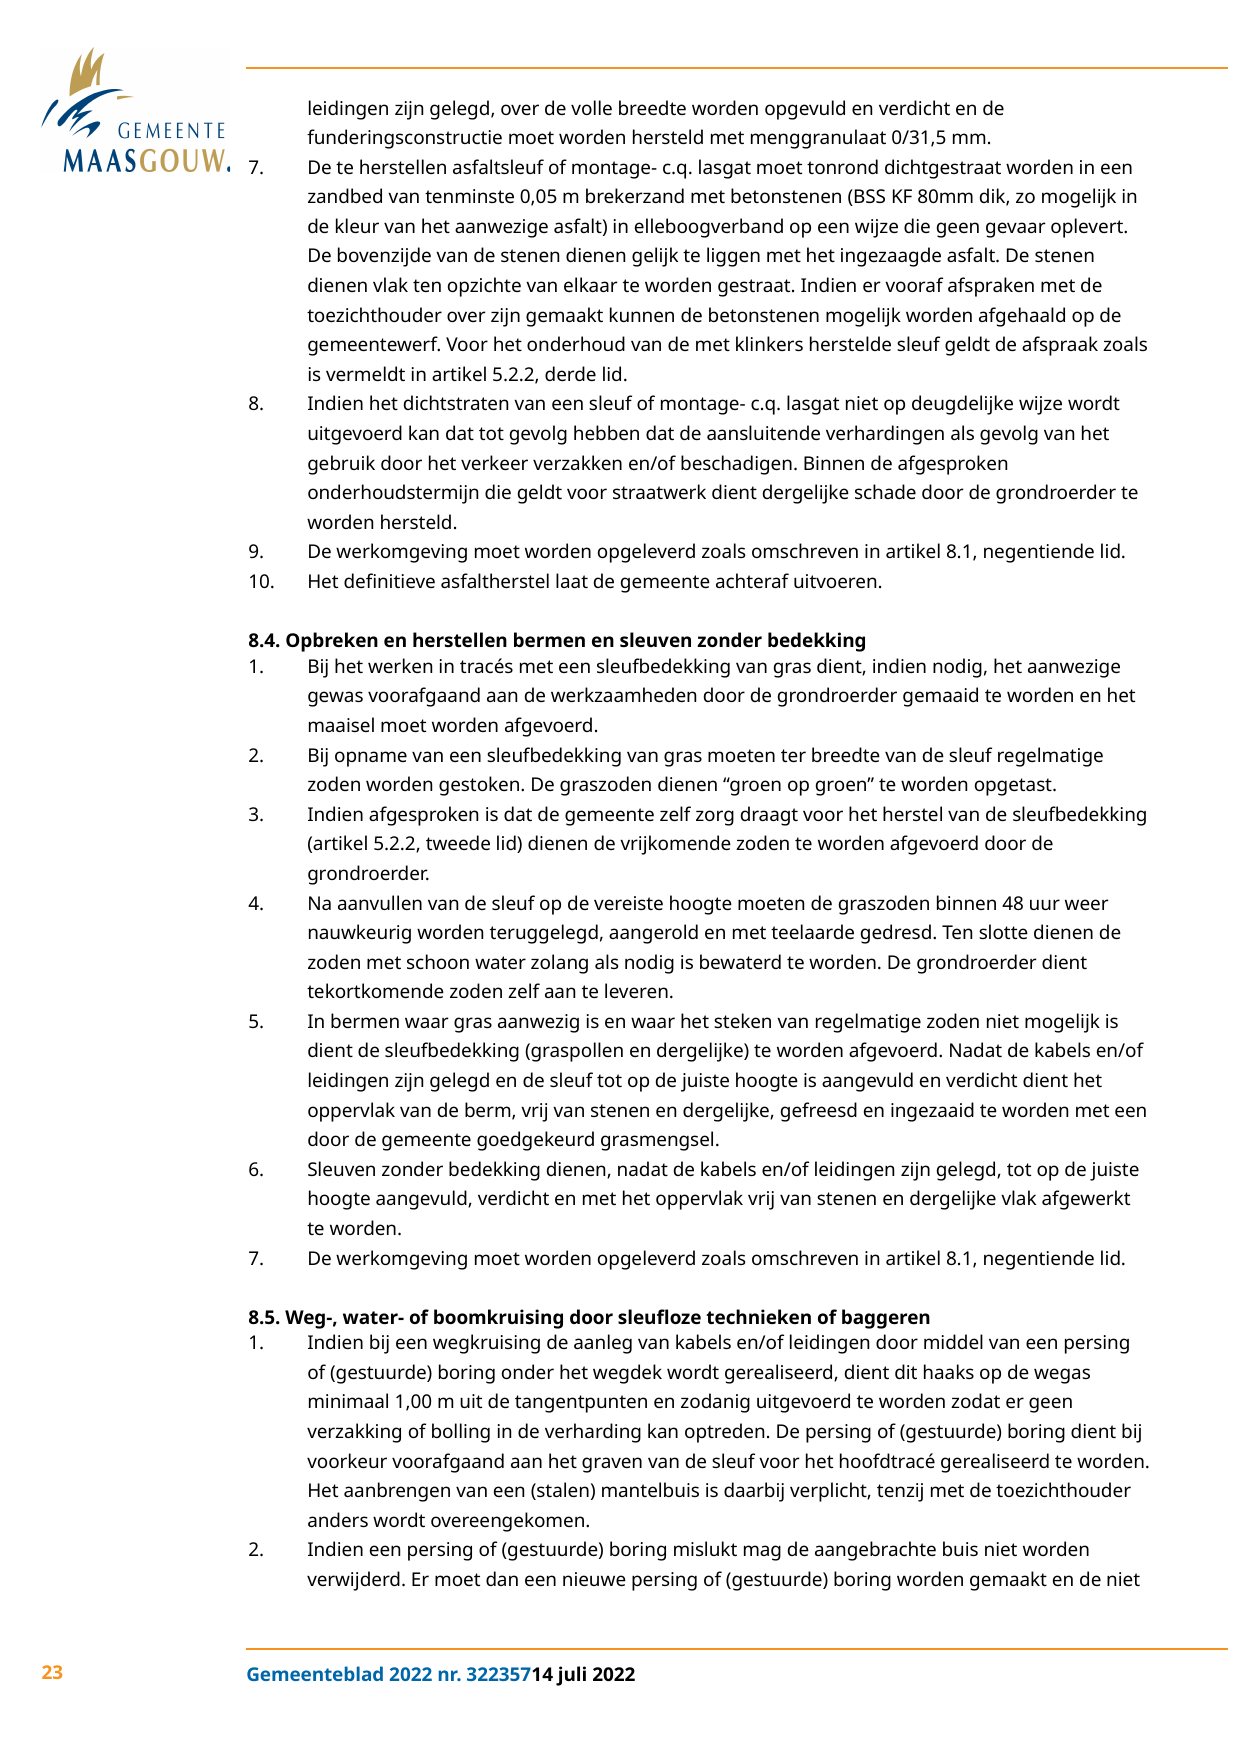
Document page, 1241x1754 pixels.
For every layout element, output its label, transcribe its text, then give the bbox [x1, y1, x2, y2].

list leidingen zijn gelegd, over de volle breedte worden opgevuld en verdicht en de funderingsconstructie moet worden hersteld met menggranulaat 0/31,5 mm. [248, 95, 1152, 150]
list Indien bij een wegkruising de aanleg van kabels en/of leidingen door middel van een persing of (gestuurde) boring onder het wegdek wordt gerealiseerd, dient dit haaks op de wegas [248, 1329, 1152, 1385]
list Sleuven zonder bedekking dienen, nadat de kabels en/of leidingen zijn gelegd, tot op de juiste hoogte aangevuld, verdicht en met het oppervlak vrij van stenen en dergelijke vlak afgewerkt te worden. [248, 1156, 1152, 1241]
list minimaal 1,00 m uit de tangentpunten en zodanig uitgevoerd te worden zodat er geen verzakking of bolling in de verharding kan optreden. De persing of (gestuurde) boring dient bij voorkeur voorafgaand aan het graven van de sleuf voor het hoofdtracé gerealiseerd te worden. Het aanbrengen van een (stalen) mantelbuis is daarbij verplicht, tenzij met de toezichthouder anders wordt overeengekomen. [248, 1389, 1152, 1533]
list Bij opname van een sleufbedekking van gras moeten ter breedte van de sleuf regelmatige zoden worden gestoken. De graszoden dienen “groen op groen” te worden opgetast. [248, 742, 1152, 797]
text 8.5. Weg-, water- of boomkruising door sleufloze technieken of baggeren [248, 1304, 1152, 1329]
list Indien een persing of (gestuurde) boring mislukt mag de aangebrachte buis niet worden verwijderd. Er moet dan een nieuwe persing of (gestuurde) boring worden gemaakt en de niet [248, 1537, 1152, 1592]
list De te herstellen asfaltsleuf of montage- c.q. lasgat moet tonrond dichtgestraat worden in een zandbed van tenminste 0,05 m brekerzand met betonstenen (BSS KF 80mm dik, zo mogelijk in de kleur van het aanwezige asfalt) in elleboogverband op een wijze die geen gevaar oplevert. De bovenzijde van de stenen dienen gelijk te liggen met het ingezaagde asfalt. De stenen dienen vlak ten opzichte van elkaar te worden gestraat. Indien er vooraf afspraken met de toezichthouder over zijn gemaakt kunnen de betonstenen mogelijk worden afgehaald op de gemeentewerf. Voor het onderhoud van de met klinkers herstelde sleuf geldt de afspraak zoals is vermeldt in artikel 5.2.2, derde lid. [248, 154, 1152, 387]
list Het definitieve asfaltherstel laat de gemeente achteraf uitvoeren. [248, 568, 1152, 594]
list Na aanvullen van de sleuf op de vereiste hoogte moeten de graszoden binnen 48 uur weer nauwkeurig worden teruggelegd, aangerold en met teelaarde gedresd. Ten slotte dienen de zoden met schoon water zolang als nodig is bewaterd te worden. De grondroerder dient tekortkomende zoden zelf aan te leveren. [248, 890, 1152, 1004]
list De werkomgeving moet worden opgeleverd zoals omschreven in artikel 8.1, negentiende lid. [248, 1245, 1152, 1270]
list In bermen waar gras aanwezig is en waar het steken van regelmatige zoden niet mogelijk is dient de sleufbedekking (graspollen en dergelijke) te worden afgevoerd. Nadat de kabels en/of leidingen zijn gelegd en de sleuf tot op de juiste hoogte is aangevuld en verdicht dient het oppervlak van de berm, vrij van stenen en dergelijke, gefreesd en ingezaaid te worden met een door de gemeente goedgekeurd grasmengsel. [248, 1008, 1152, 1152]
picture [41, 47, 231, 172]
list De werkomgeving moet worden opgeleverd zoals omschreven in artikel 8.1, negentiende lid. [248, 538, 1152, 564]
list Indien afgesproken is dat de gemeente zelf zorg draagt voor het herstel van de sleufbedekking (artikel 5.2.2, tweede lid) dienen de vrijkomende zoden te worden afgevoerd door de grondroerder. [248, 801, 1152, 886]
list Indien het dichtstraten van een sleuf of montage- c.q. lasgat niet op deugdelijke wijze wordt uitgevoerd kan dat tot gevolg hebben dat de aansluitende verhardingen als gevolg van het gebruik door het verkeer verzakken en/of beschadigen. Binnen de afgesproken onderhoudstermijn die geldt voor straatwerk dient dergelijke schade door de grondroerder te worden hersteld. [248, 391, 1152, 535]
text 8.4. Opbreken en herstellen bermen en sleuven zonder bedekking [248, 627, 1152, 653]
list Bij het werken in tracés met een sleufbedekking van gras dient, indien nodig, het aanwezige gewas voorafgaand aan de werkzaamheden door de grondroerder gemaaid te worden en het maaisel moet worden afgevoerd. [248, 653, 1152, 738]
